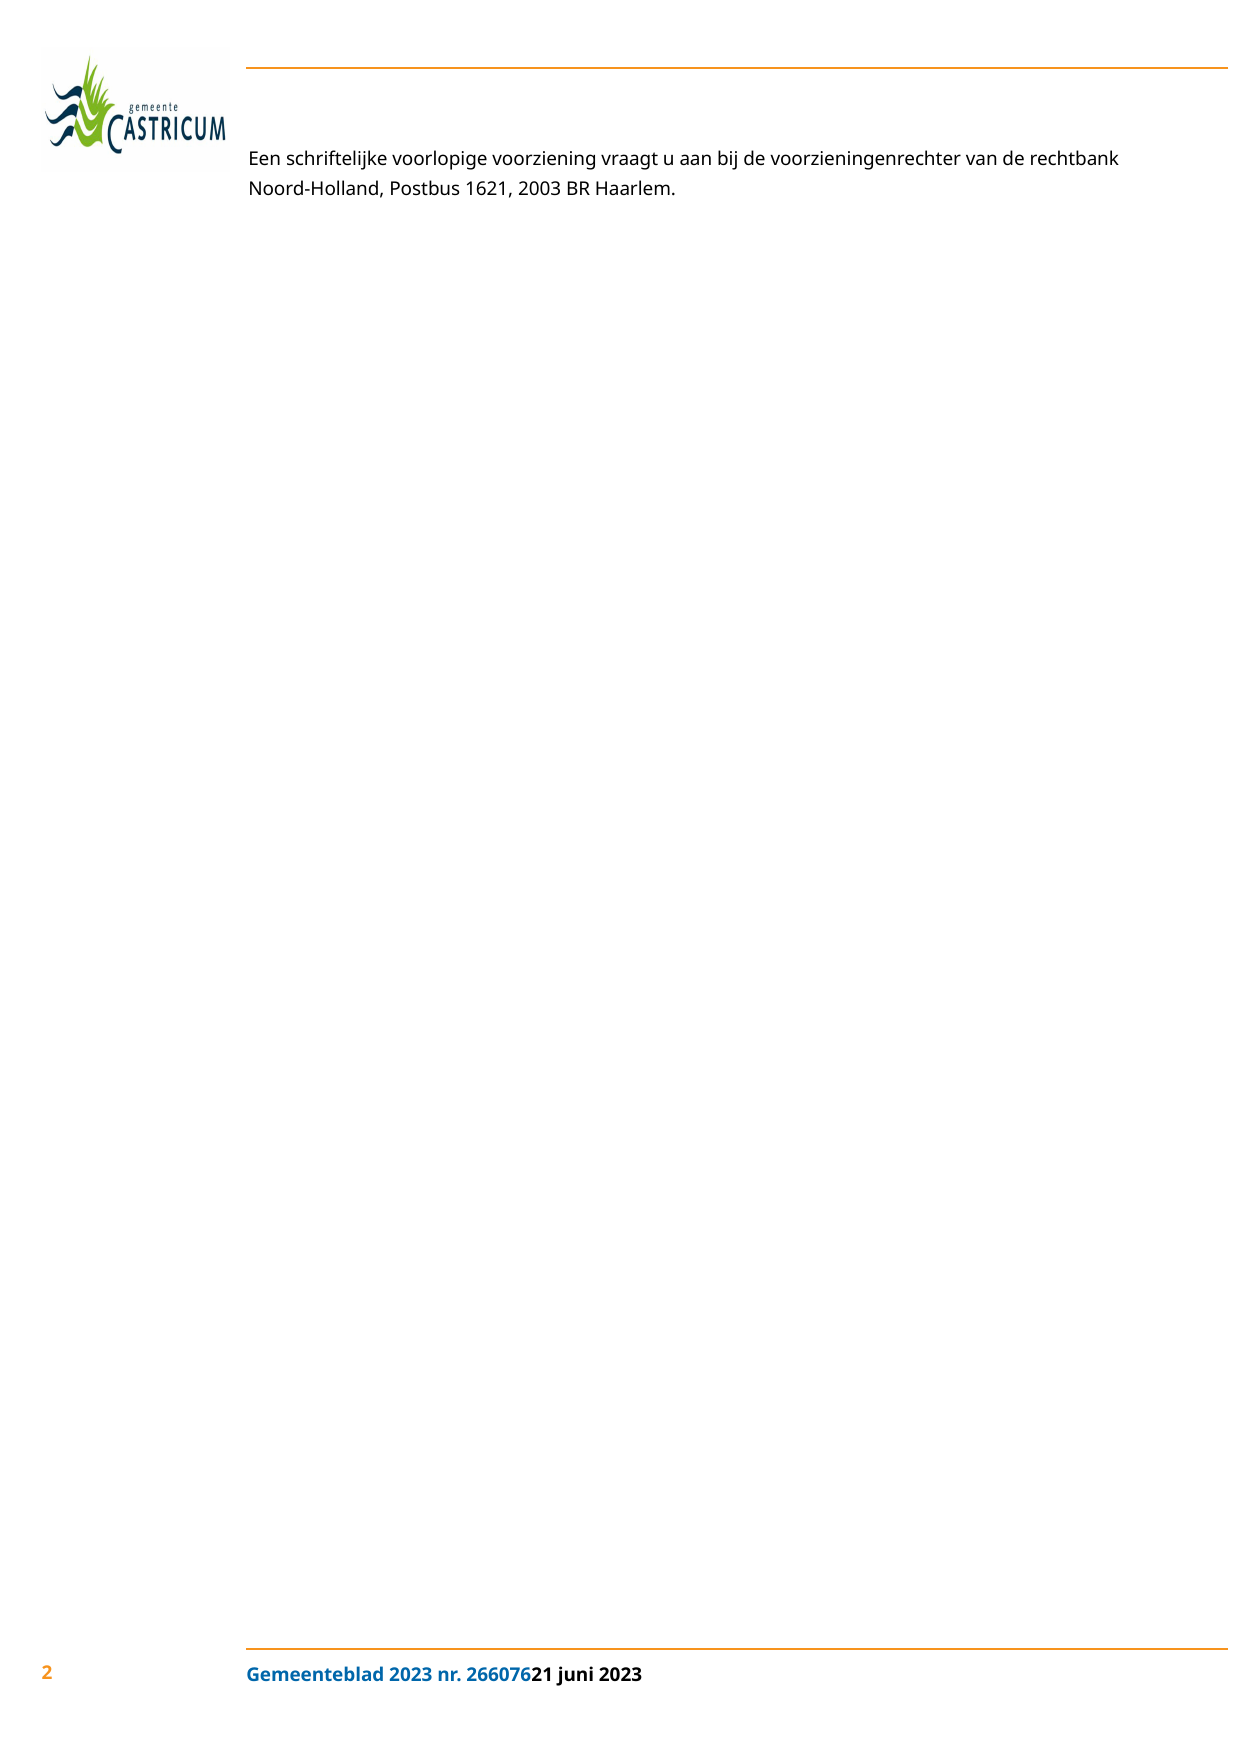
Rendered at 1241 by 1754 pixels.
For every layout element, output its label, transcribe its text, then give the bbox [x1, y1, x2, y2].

picture [41, 47, 231, 172]
text Een schriftelijke voorlopige voorziening vraagt u aan bij de voorzieningenrechter van de rechtbank Noord-Holland, Postbus 1621, 2003 BR Haarlem. [248, 145, 1152, 201]
